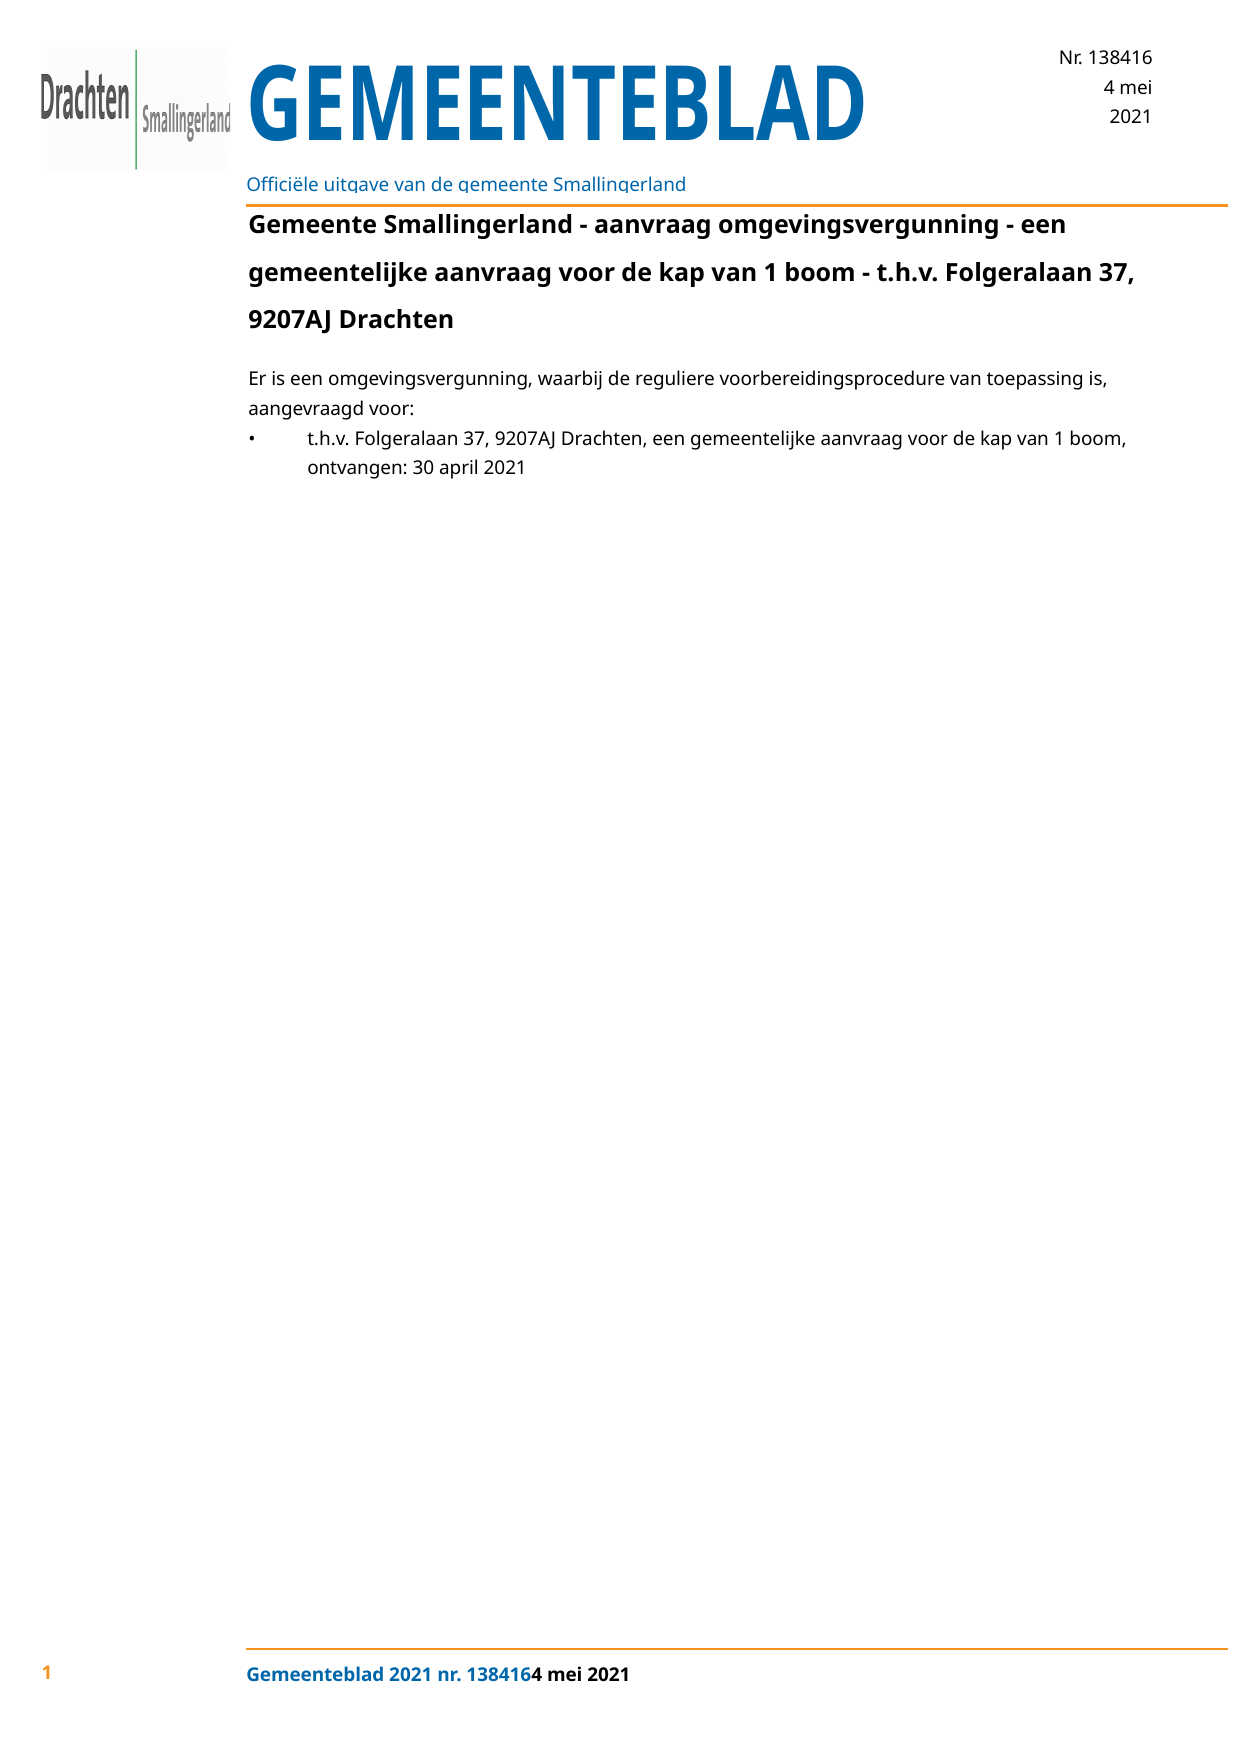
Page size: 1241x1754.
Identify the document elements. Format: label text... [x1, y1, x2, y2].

picture [41, 47, 231, 172]
text Gemeente Smallingerland - aanvraag omgevingsvergunning - een gemeentelijke aanvraag voor de kap van 1 boom - t.h.v. Folgeralaan 37, 9207AJ Drachten [248, 207, 1152, 336]
list t.h.v. Folgeralaan 37, 9207AJ Drachten, een gemeentelijke aanvraag voor de kap van 1 boom, ontvangen: 30 april 2021 [248, 425, 1152, 480]
text Er is een omgevingsvergunning, waarbij de reguliere voorbereidingsprocedure van toepassing is, aangevraagd voor: [248, 366, 1152, 421]
